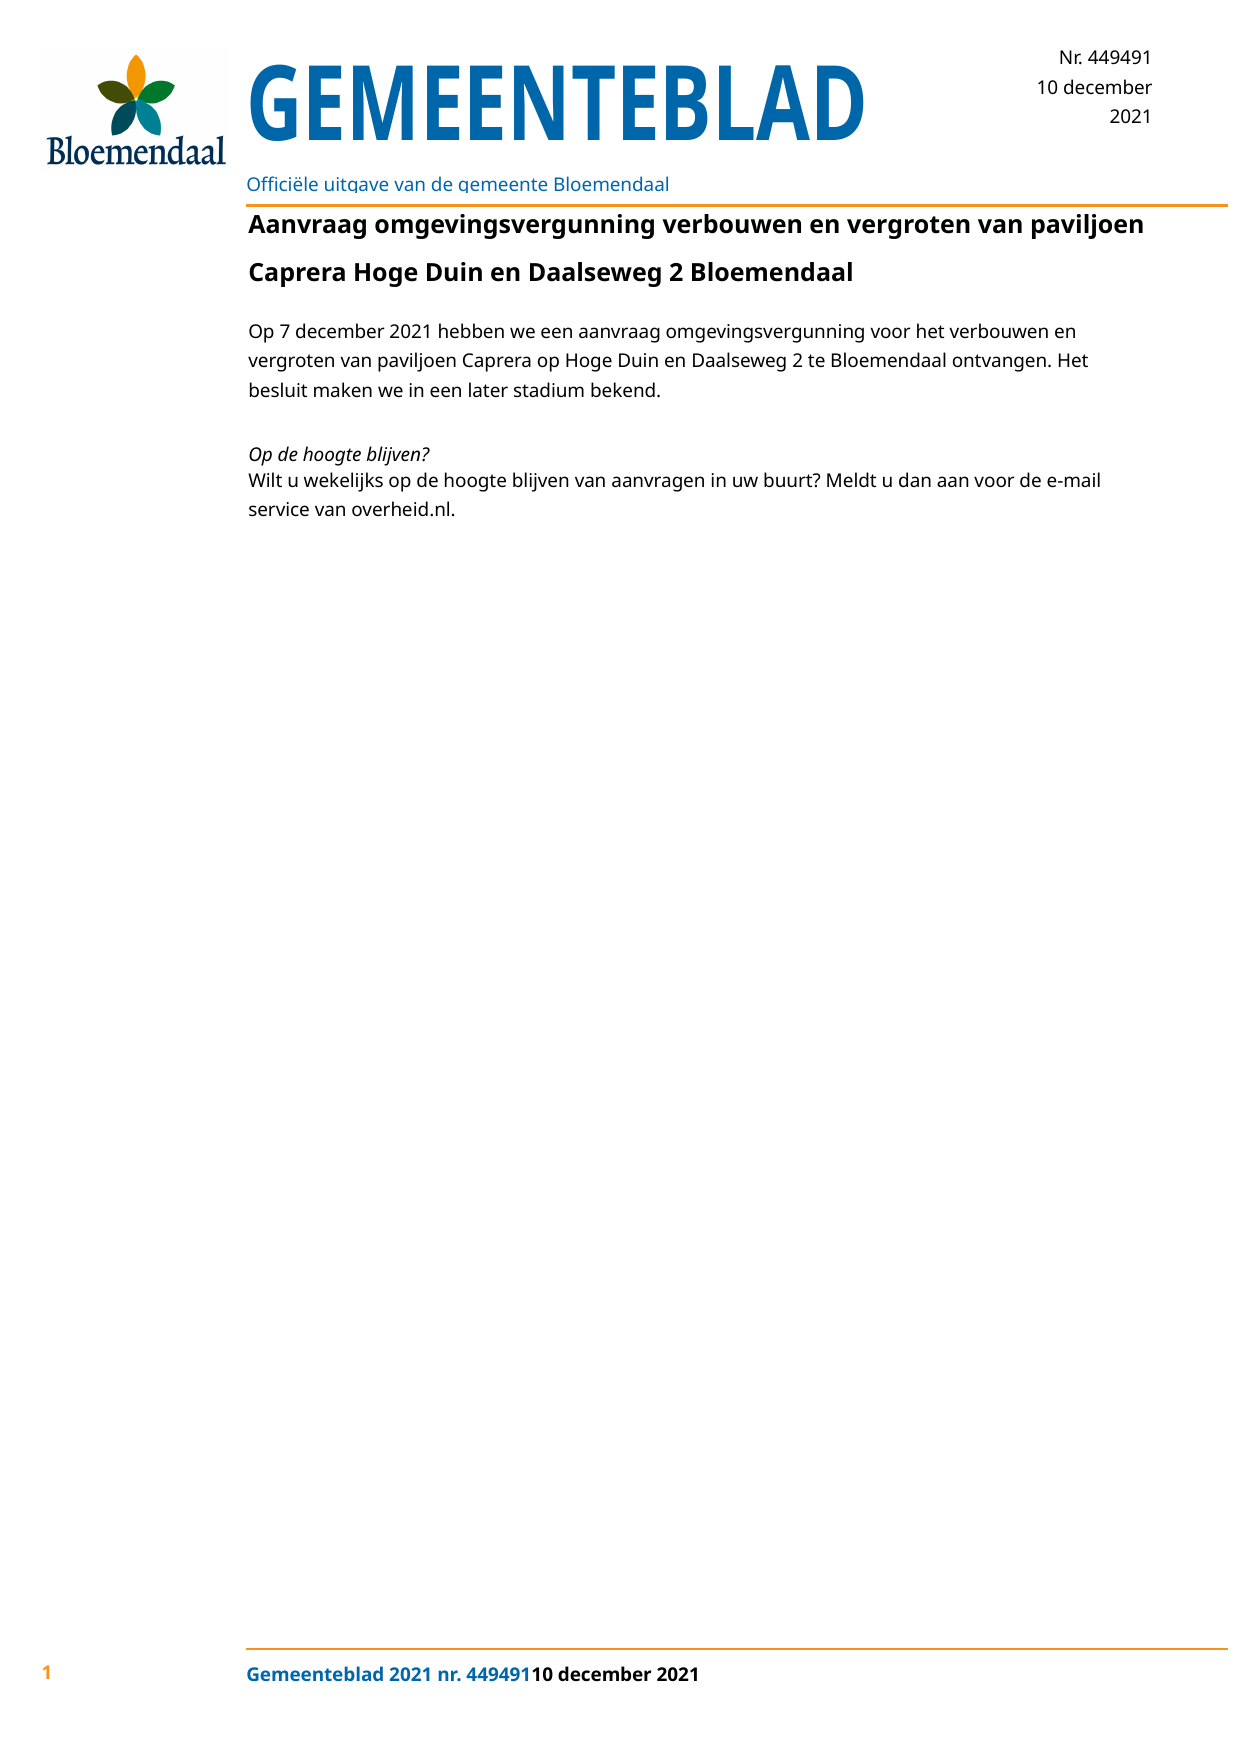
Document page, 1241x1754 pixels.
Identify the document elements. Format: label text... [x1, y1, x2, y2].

text Op 7 december 2021 hebben we een aanvraag omgevingsvergunning voor het verbouwen en vergroten van paviljoen Caprera op Hoge Duin en Daalseweg 2 te Bloemendaal ontvangen. Het besluit maken we in een later stadium bekend. [248, 318, 1152, 403]
text Aanvraag omgevingsvergunning verbouwen en vergroten van paviljoen Caprera Hoge Duin en Daalseweg 2 Bloemendaal [248, 207, 1152, 288]
text Wilt u wekelijks op de hoogte blijven van aanvragen in uw buurt? Meldt u dan aan voor de e-mail service van overheid.nl. [248, 467, 1152, 522]
picture [41, 47, 231, 172]
text Op de hoogte blijven? [248, 441, 1152, 467]
